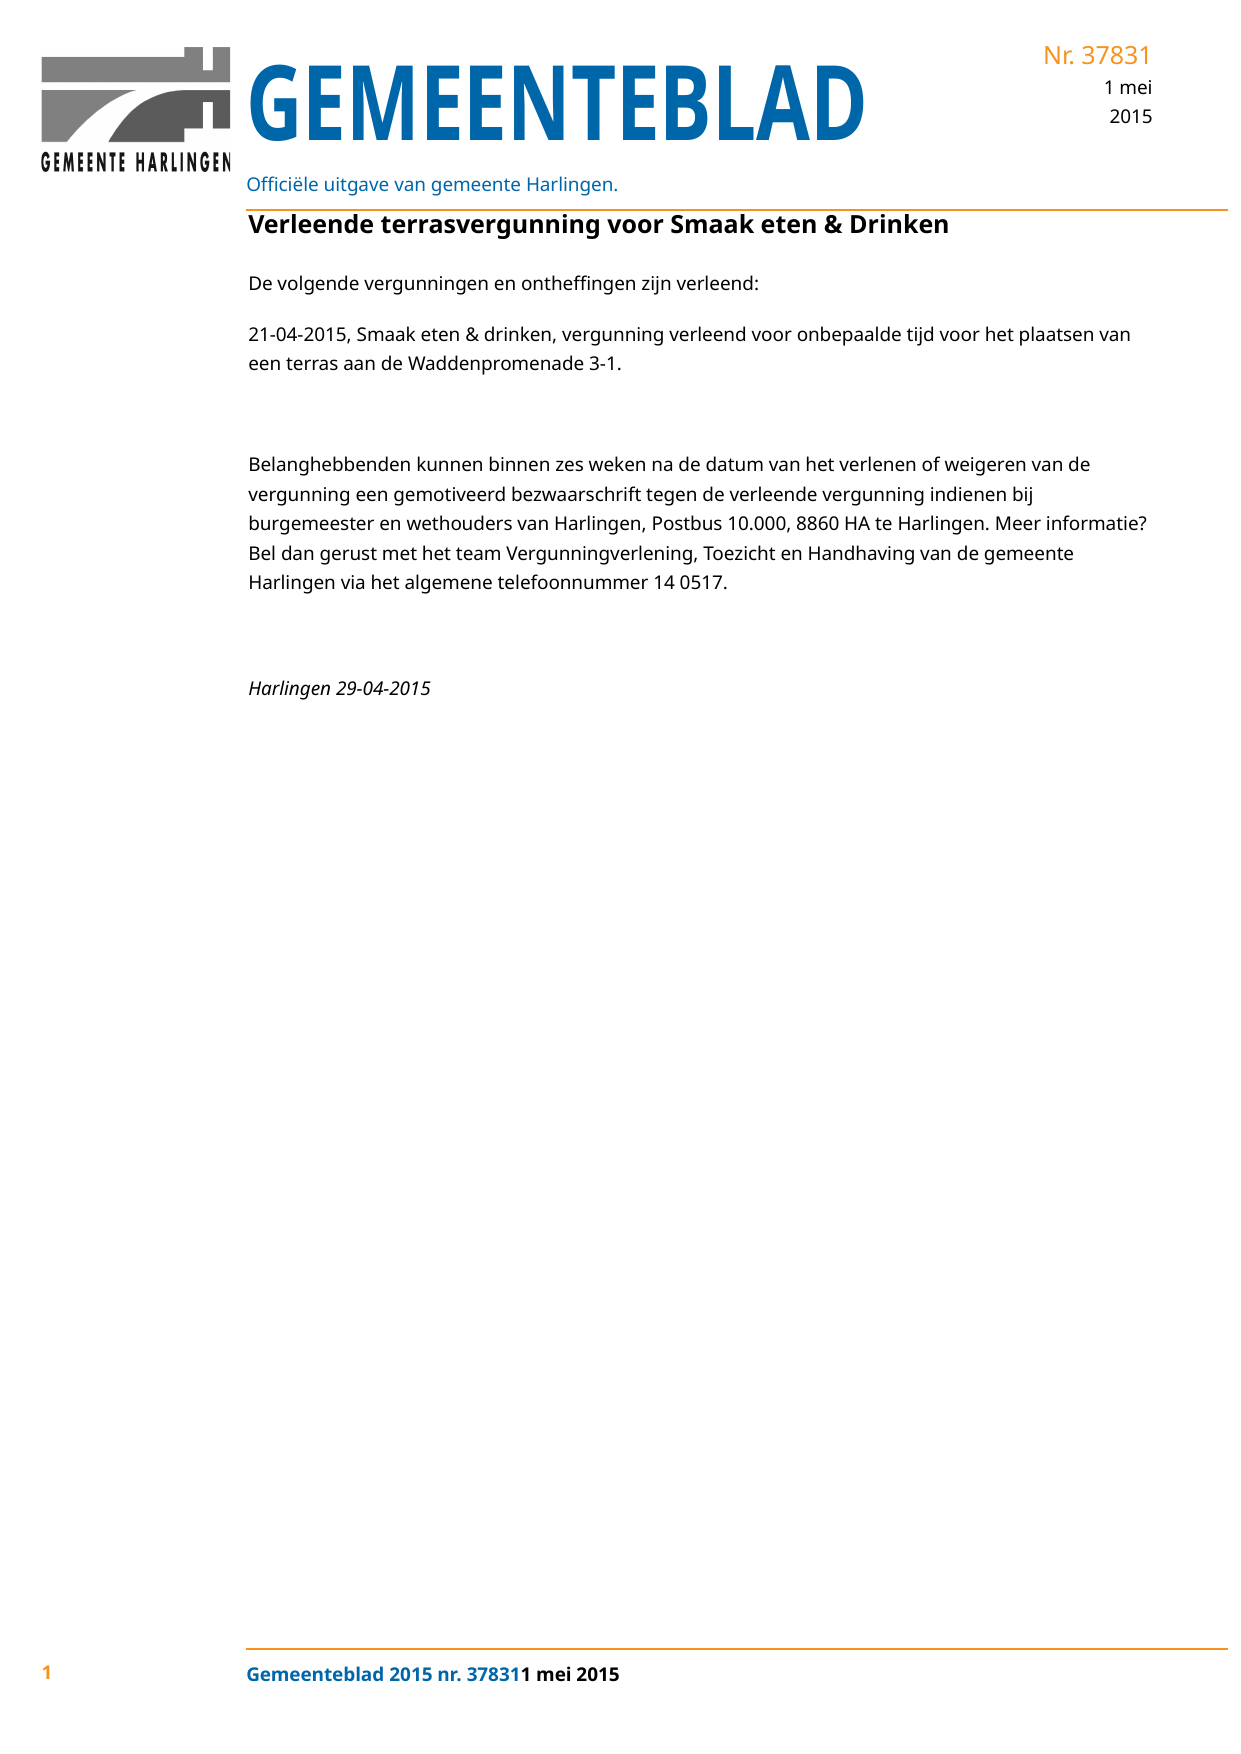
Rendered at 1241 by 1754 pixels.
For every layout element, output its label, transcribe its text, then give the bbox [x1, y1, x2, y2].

text Verleende terrasvergunning voor Smaak eten & Drinken [248, 211, 1152, 241]
text De volgende vergunningen en ontheffingen zijn verleend: [248, 270, 1152, 296]
text Harlingen 29-04-2015 [248, 675, 1152, 701]
picture [41, 47, 231, 172]
text 21-04-2015, Smaak eten & drinken, vergunning verleend voor onbepaalde tijd voor het plaatsen van een terras aan de Waddenpromenade 3-1. [248, 321, 1152, 376]
text Belanghebbenden kunnen binnen zes weken na de datum van het verlenen of weigeren van de vergunning een gemotiveerd bezwaarschrift tegen de verleende vergunning indienen bij burgemeester en wethouders van Harlingen, Postbus 10.000, 8860 HA te Harlingen. Meer informatie? Bel dan gerust met het team Vergunningverlening, Toezicht en Handhaving van de gemeente Harlingen via het algemene telefoonnummer 14 0517. [248, 451, 1152, 595]
